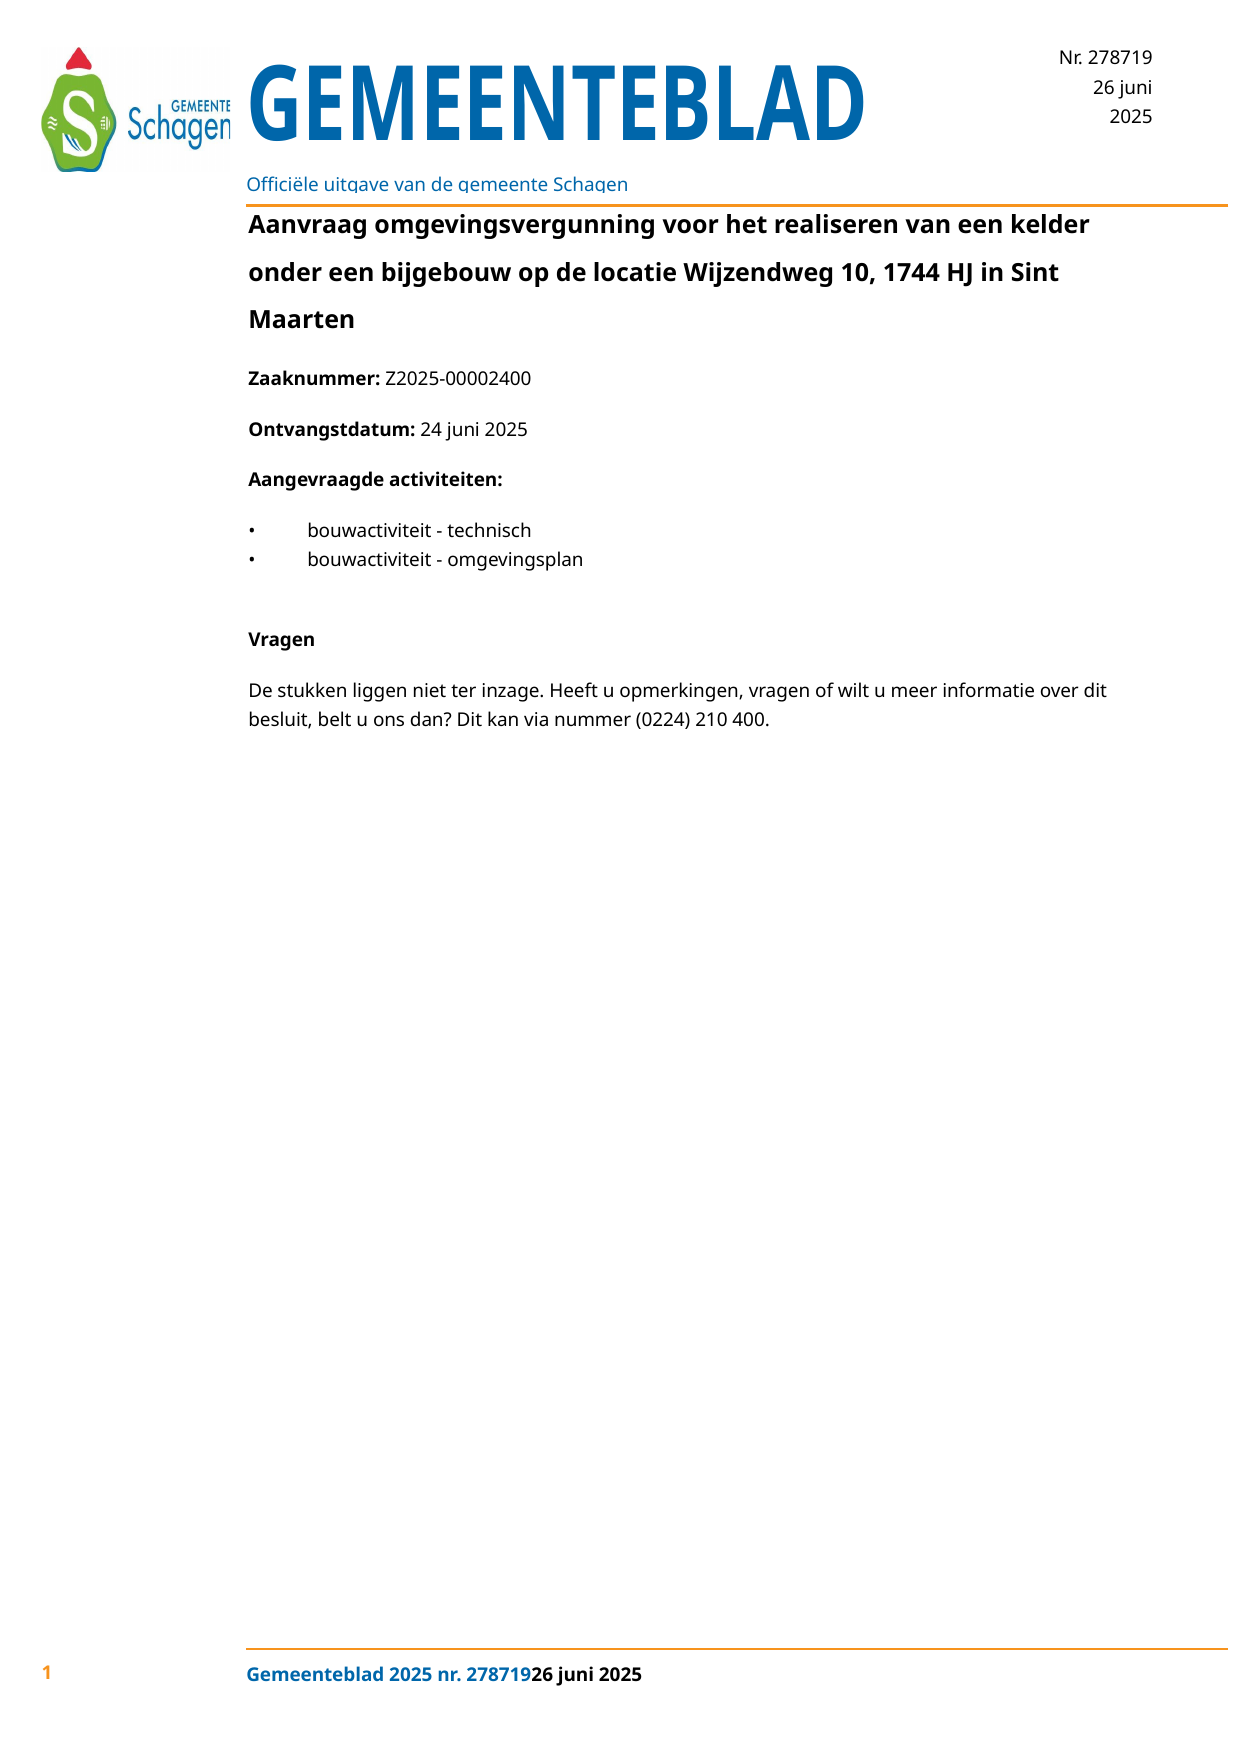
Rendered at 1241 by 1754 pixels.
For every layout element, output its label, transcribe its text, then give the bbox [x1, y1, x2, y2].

picture [41, 47, 231, 172]
list bouwactiviteit - omgevingsplan [248, 546, 1152, 572]
text Vragen [248, 626, 1152, 652]
text De stukken liggen niet ter inzage. Heeft u opmerkingen, vragen of wilt u meer informatie over dit besluit, belt u ons dan? Dit kan via nummer (0224) 210 400. [248, 677, 1152, 732]
list bouwactiviteit - technisch [248, 517, 1152, 542]
text Aanvraag omgevingsvergunning voor het realiseren van een kelder onder een bijgebouw op de locatie Wijzendweg 10, 1744 HJ in Sint Maarten [248, 207, 1152, 336]
text Aangevraagde activiteiten: [248, 466, 1152, 492]
text Ontvangstdatum: 24 juni 2025 [248, 416, 1152, 442]
text Zaaknummer: Z2025-00002400 [248, 366, 1152, 391]
